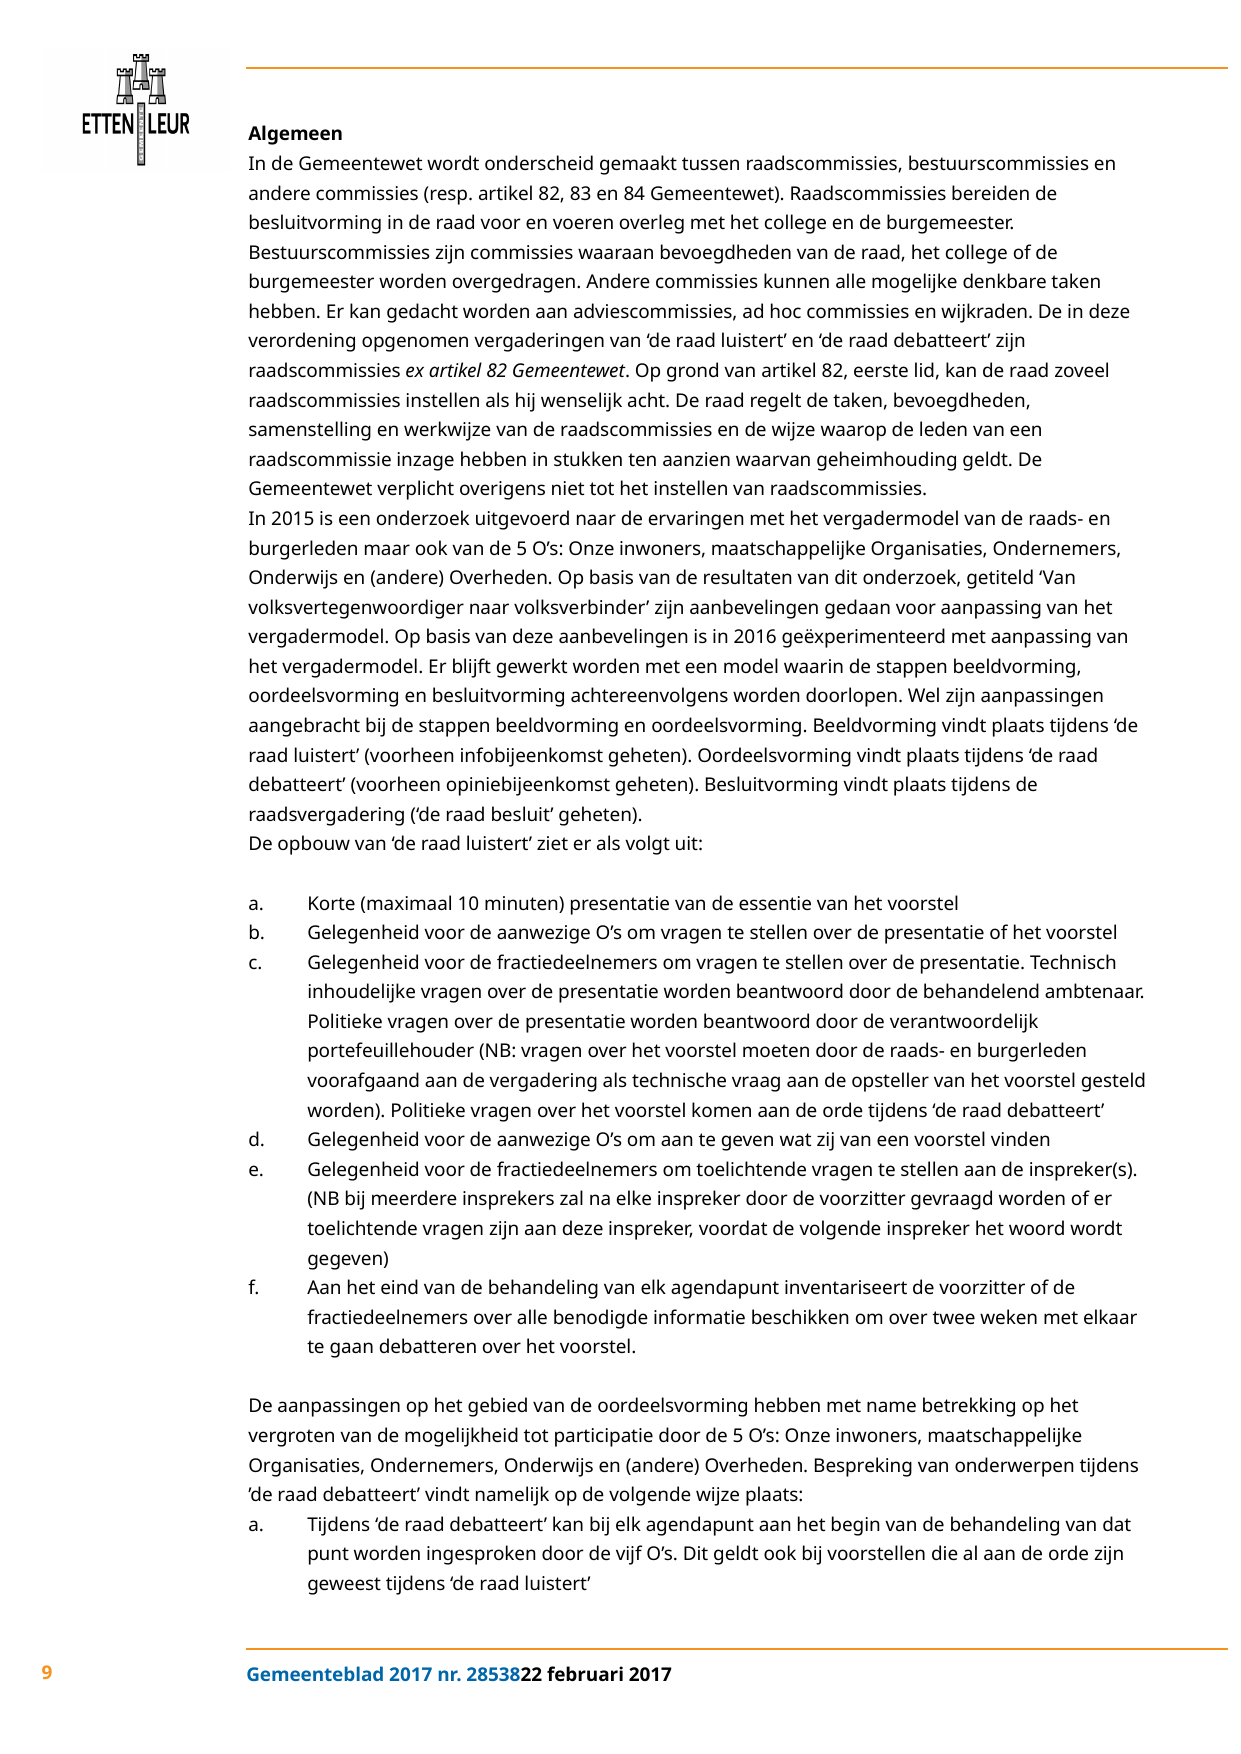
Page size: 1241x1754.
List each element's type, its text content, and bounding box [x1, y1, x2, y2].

picture [41, 47, 231, 172]
list Gelegenheid voor de fractiedeelnemers om vragen te stellen over de presentatie. Technisch inhoudelijke vragen over de presentatie worden beantwoord door de behandelend ambtenaar. Politieke vragen over de presentatie worden beantwoord door de verantwoordelijk portefeuillehouder (NB: vragen over het voorstel moeten door de raads- en burgerleden voorafgaand aan de vergadering als technische vraag aan de opsteller van het voorstel gesteld worden). Politieke vragen over het voorstel komen aan de orde tijdens ‘de raad debatteert’ [248, 949, 1152, 1122]
text Algemeen [248, 121, 1152, 146]
list Gelegenheid voor de aanwezige O’s om aan te geven wat zij van een voorstel vinden [248, 1126, 1152, 1152]
list Aan het eind van de behandeling van elk agendapunt inventariseert de voorzitter of de fractiedeelnemers over alle benodigde informatie beschikken om over twee weken met elkaar te gaan debatteren over het voorstel. [248, 1274, 1152, 1359]
text In 2015 is een onderzoek uitgevoerd naar de ervaringen met het vergadermodel van de raads- en burgerleden maar ook van de 5 O’s: Onze inwoners, maatschappelijke Organisaties, Ondernemers, Onderwijs en (andere) Overheden. Op basis van de resultaten van dit onderzoek, getiteld ‘Van volksvertegenwoordiger naar volksverbinder’ zijn aanbevelingen gedaan voor aanpassing van het vergadermodel. Op basis van deze aanbevelingen is in 2016 geëxperimenteerd met aanpassing van het vergadermodel. Er blijft gewerkt worden met een model waarin de stappen beeldvorming, oordeelsvorming en besluitvorming achtereenvolgens worden doorlopen. Wel zijn aanpassingen aangebracht bij de stappen beeldvorming en oordeelsvorming. Beeldvorming vindt plaats tijdens ‘de raad luistert’ (voorheen infobijeenkomst geheten). Oordeelsvorming vindt plaats tijdens ‘de raad debatteert’ (voorheen opiniebijeenkomst geheten). Besluitvorming vindt plaats tijdens de raadsvergadering (‘de raad besluit’ geheten). [248, 505, 1152, 827]
list Gelegenheid voor de fractiedeelnemers om toelichtende vragen te stellen aan de inspreker(s). (NB bij meerdere insprekers zal na elke inspreker door de voorzitter gevraagd worden of er toelichtende vragen zijn aan deze inspreker, voordat de volgende inspreker het woord wordt gegeven) [248, 1156, 1152, 1270]
text De aanpassingen op het gebied van de oordeelsvorming hebben met name betrekking op het vergroten van de mogelijkheid tot participatie door de 5 O’s: Onze inwoners, maatschappelijke Organisaties, Ondernemers, Onderwijs en (andere) Overheden. Bespreking van onderwerpen tijdens ’de raad debatteert’ vindt namelijk op de volgende wijze plaats: [248, 1393, 1152, 1507]
list Tijdens ‘de raad debatteert’ kan bij elk agendapunt aan het begin van de behandeling van dat punt worden ingesproken door de vijf O’s. Dit geldt ook bij voorstellen die al aan de orde zijn geweest tijdens ‘de raad luistert’ [248, 1511, 1152, 1596]
list Gelegenheid voor de aanwezige O’s om vragen te stellen over de presentatie of het voorstel [248, 919, 1152, 945]
text In de Gemeentewet wordt onderscheid gemaakt tussen raadscommissies, bestuurscommissies en andere commissies (resp. artikel 82, 83 en 84 Gemeentewet). Raadscommissies bereiden de besluitvorming in de raad voor en voeren overleg met het college en de burgemeester. Bestuurscommissies zijn commissies waaraan bevoegdheden van de raad, het college of de burgemeester worden overgedragen. Andere commissies kunnen alle mogelijke denkbare taken hebben. Er kan gedacht worden aan adviescommissies, ad hoc commissies en wijkraden. De in deze verordening opgenomen vergaderingen van ‘de raad luistert’ en ‘de raad debatteert’ zijn raadscommissies ex artikel 82 Gemeentewet. Op grond van artikel 82, eerste lid, kan de raad zoveel raadscommissies instellen als hij wenselijk acht. De raad regelt de taken, bevoegdheden, samenstelling en werkwijze van de raadscommissies en de wijze waarop de leden van een raadscommissie inzage hebben in stukken ten aanzien waarvan geheimhouding geldt. De Gemeentewet verplicht overigens niet tot het instellen van raadscommissies. [248, 150, 1152, 501]
text De opbouw van ‘de raad luistert’ ziet er als volgt uit: [248, 831, 1152, 856]
list Korte (maximaal 10 minuten) presentatie van de essentie van het voorstel [248, 890, 1152, 915]
